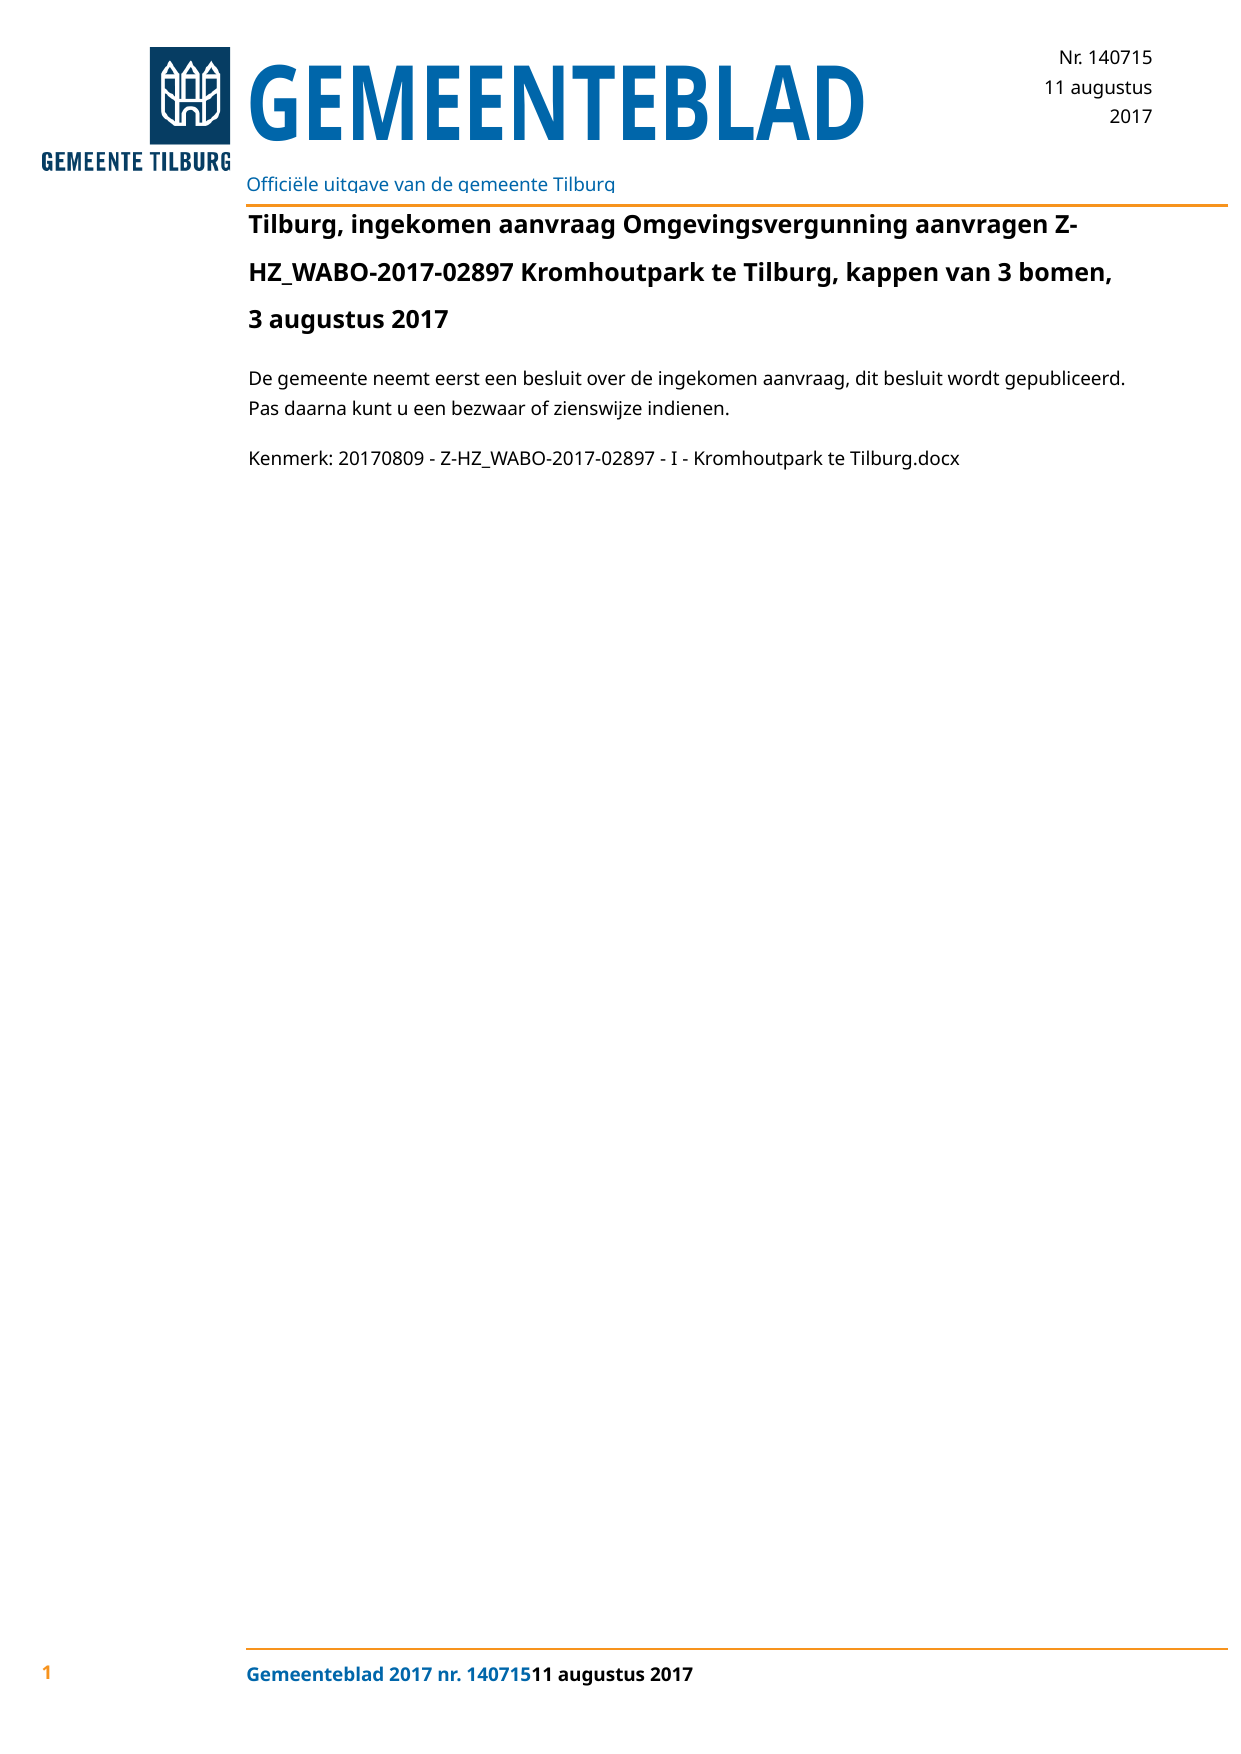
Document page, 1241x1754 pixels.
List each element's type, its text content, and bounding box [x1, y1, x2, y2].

text De gemeente neemt eerst een besluit over de ingekomen aanvraag, dit besluit wordt gepubliceerd. Pas daarna kunt u een bezwaar of zienswijze indienen. [248, 366, 1152, 421]
text Tilburg, ingekomen aanvraag Omgevingsvergunning aanvragen Z-HZ_WABO-2017-02897 Kromhoutpark te Tilburg, kappen van 3 bomen, 3 augustus 2017 [248, 207, 1152, 336]
text Kenmerk: 20170809 - Z-HZ_WABO-2017-02897 - I - Kromhoutpark te Tilburg.docx [248, 446, 1152, 471]
picture [41, 47, 231, 172]
